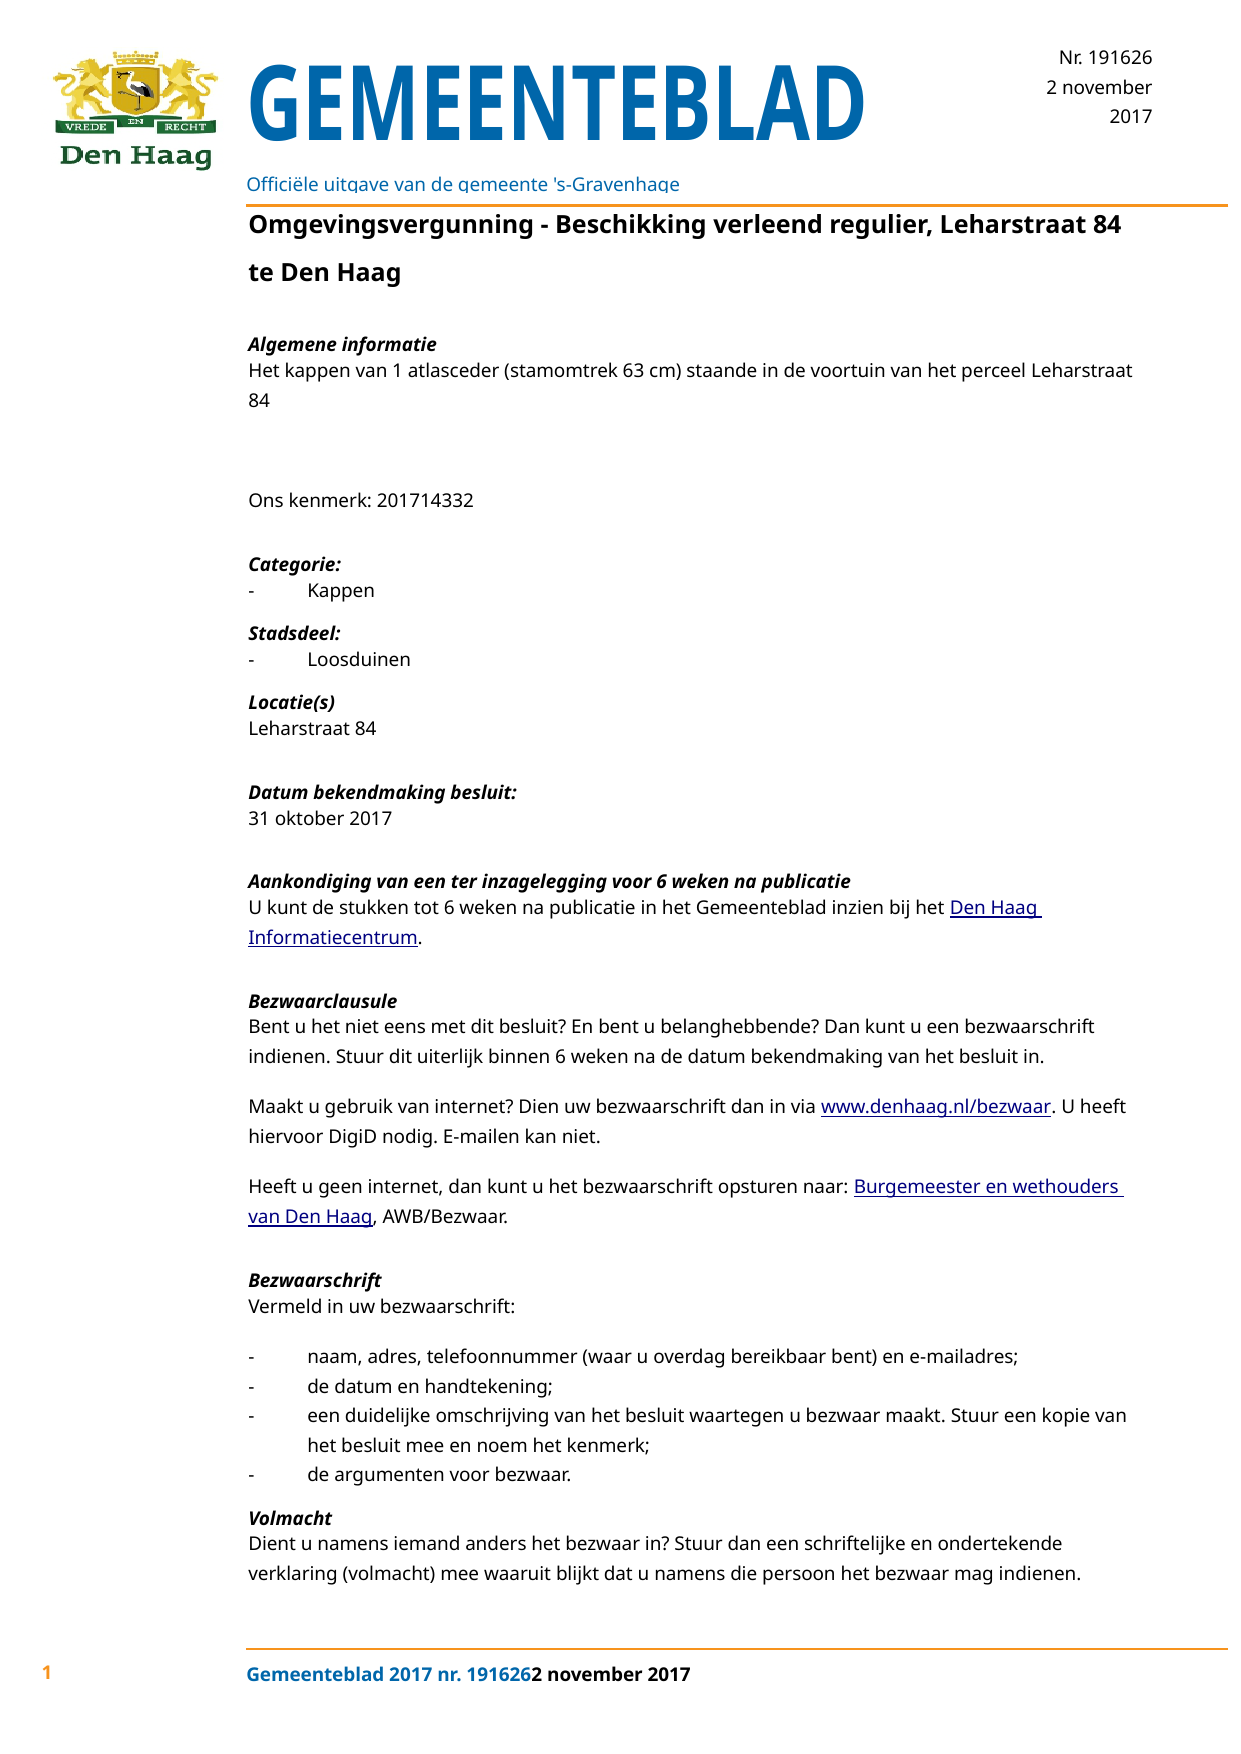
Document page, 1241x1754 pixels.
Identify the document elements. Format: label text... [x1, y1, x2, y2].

text Het kappen van 1 atlasceder (stamomtrek 63 cm) staande in de voortuin van het perceel Leharstraat 84 [248, 357, 1152, 412]
text Vermeld in uw bezwaarschrift: [248, 1293, 1152, 1319]
text 31 oktober 2017 [248, 805, 1152, 830]
text Aankondiging van een ter inzagelegging voor 6 weken na publicatie [248, 869, 1152, 894]
list Loosduinen [248, 646, 1152, 672]
text Maakt u gebruik van internet? Dien uw bezwaarschrift dan in via www.denhaag.nl/bezwaar. U heeft hiervoor DigiD nodig. E-mailen kan niet. [248, 1094, 1152, 1149]
text Leharstraat 84 [248, 715, 1152, 741]
list een duidelijke omschrijving van het besluit waartegen u bezwaar maakt. Stuur een kopie van het besluit mee en noem het kenmerk; [248, 1402, 1152, 1458]
text Bent u het niet eens met dit besluit? En bent u belanghebbende? Dan kunt u een bezwaarschrift indienen. Stuur dit uiterlijk binnen 6 weken na de datum bekendmaking van het besluit in. [248, 1014, 1152, 1069]
list naam, adres, telefoonnummer (waar u overdag bereikbaar bent) en e-mailadres; [248, 1343, 1152, 1369]
text Heeft u geen internet, dan kunt u het bezwaarschrift opsturen naar: Burgemeester en wethouders van Den Haag, AWB/Bezwaar. [248, 1174, 1152, 1229]
text Bezwaarclausule [248, 988, 1152, 1014]
text Ons kenmerk: 201714332 [248, 488, 1152, 513]
text Algemene informatie [248, 331, 1152, 357]
picture [41, 47, 231, 172]
text Omgevingsvergunning - Beschikking verleend regulier, Leharstraat 84 te Den Haag [248, 207, 1152, 288]
text Volmacht [248, 1505, 1152, 1531]
text Categorie: [248, 552, 1152, 577]
text Datum bekendmaking besluit: [248, 779, 1152, 805]
list Kappen [248, 577, 1152, 603]
list de datum en handtekening; [248, 1373, 1152, 1399]
list de argumenten voor bezwaar. [248, 1462, 1152, 1487]
text Dient u namens iemand anders het bezwaar in? Stuur dan een schriftelijke en ondertekende verklaring (volmacht) mee waaruit blijkt dat u namens die persoon het bezwaar mag indienen. [248, 1531, 1152, 1586]
text Stadsdeel: [248, 620, 1152, 646]
text Bezwaarschrift [248, 1267, 1152, 1293]
text U kunt de stukken tot 6 weken na publicatie in het Gemeenteblad inzien bij het Den Haag Informatiecentrum. [248, 894, 1152, 950]
text Locatie(s) [248, 689, 1152, 715]
